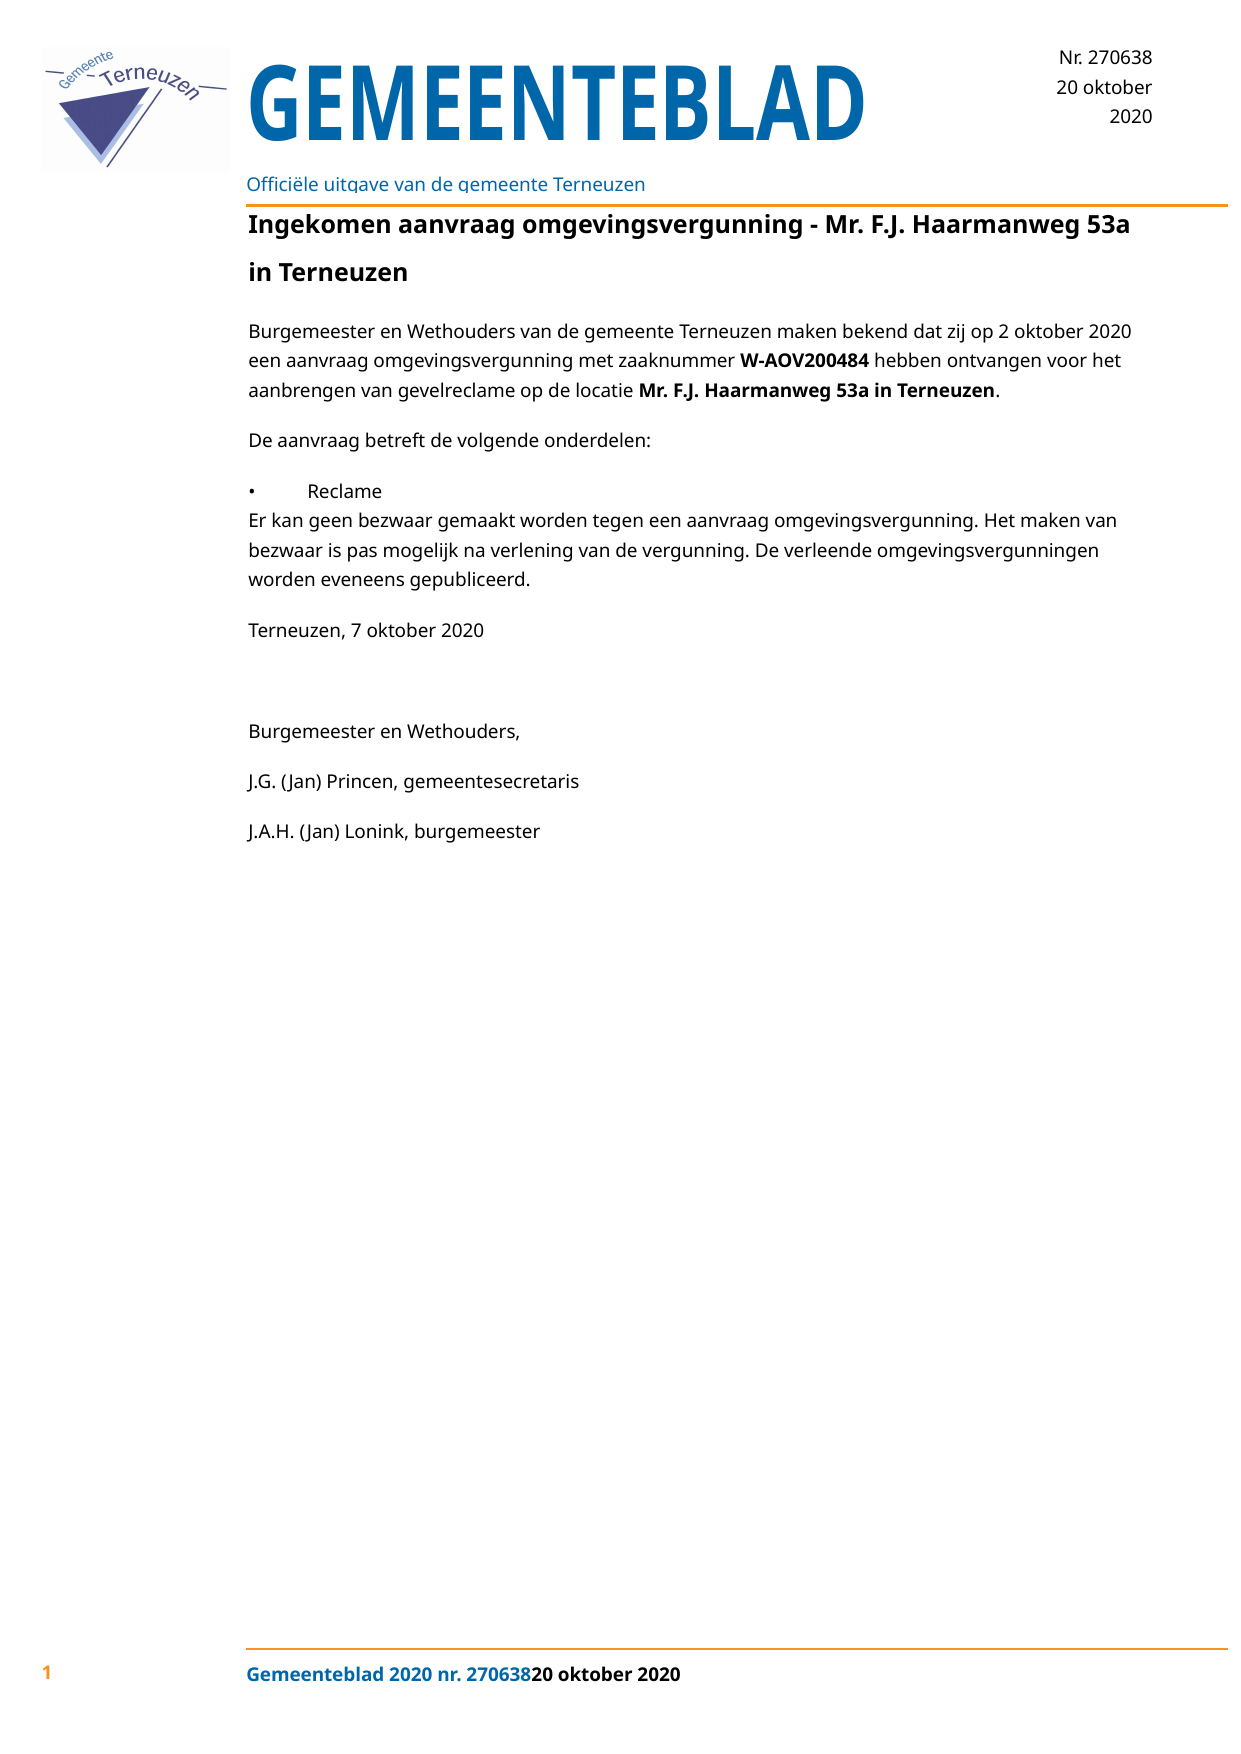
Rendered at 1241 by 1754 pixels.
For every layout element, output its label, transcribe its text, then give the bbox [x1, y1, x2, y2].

text Terneuzen, 7 oktober 2020 [248, 617, 1152, 643]
text Er kan geen bezwaar gemaakt worden tegen een aanvraag omgevingsvergunning. Het maken van bezwaar is pas mogelijk na verlening van de vergunning. De verleende omgevingsvergunningen worden eveneens gepubliceerd. [248, 507, 1152, 592]
list Reclame [248, 478, 1152, 504]
text J.A.H. (Jan) Lonink, burgemeester [248, 819, 1152, 844]
text Ingekomen aanvraag omgevingsvergunning - Mr. F.J. Haarmanweg 53a in Terneuzen [248, 207, 1152, 288]
picture [41, 47, 231, 172]
text Burgemeester en Wethouders, [248, 718, 1152, 744]
text De aanvraag betreft de volgende onderdelen: [248, 427, 1152, 453]
text J.G. (Jan) Princen, gemeentesecretaris [248, 768, 1152, 794]
text Burgemeester en Wethouders van de gemeente Terneuzen maken bekend dat zij op 2 oktober 2020 een aanvraag omgevingsvergunning met zaaknummer W-AOV200484 hebben ontvangen voor het aanbrengen van gevelreclame op de locatie Mr. F.J. Haarmanweg 53a in Terneuzen. [248, 318, 1152, 403]
